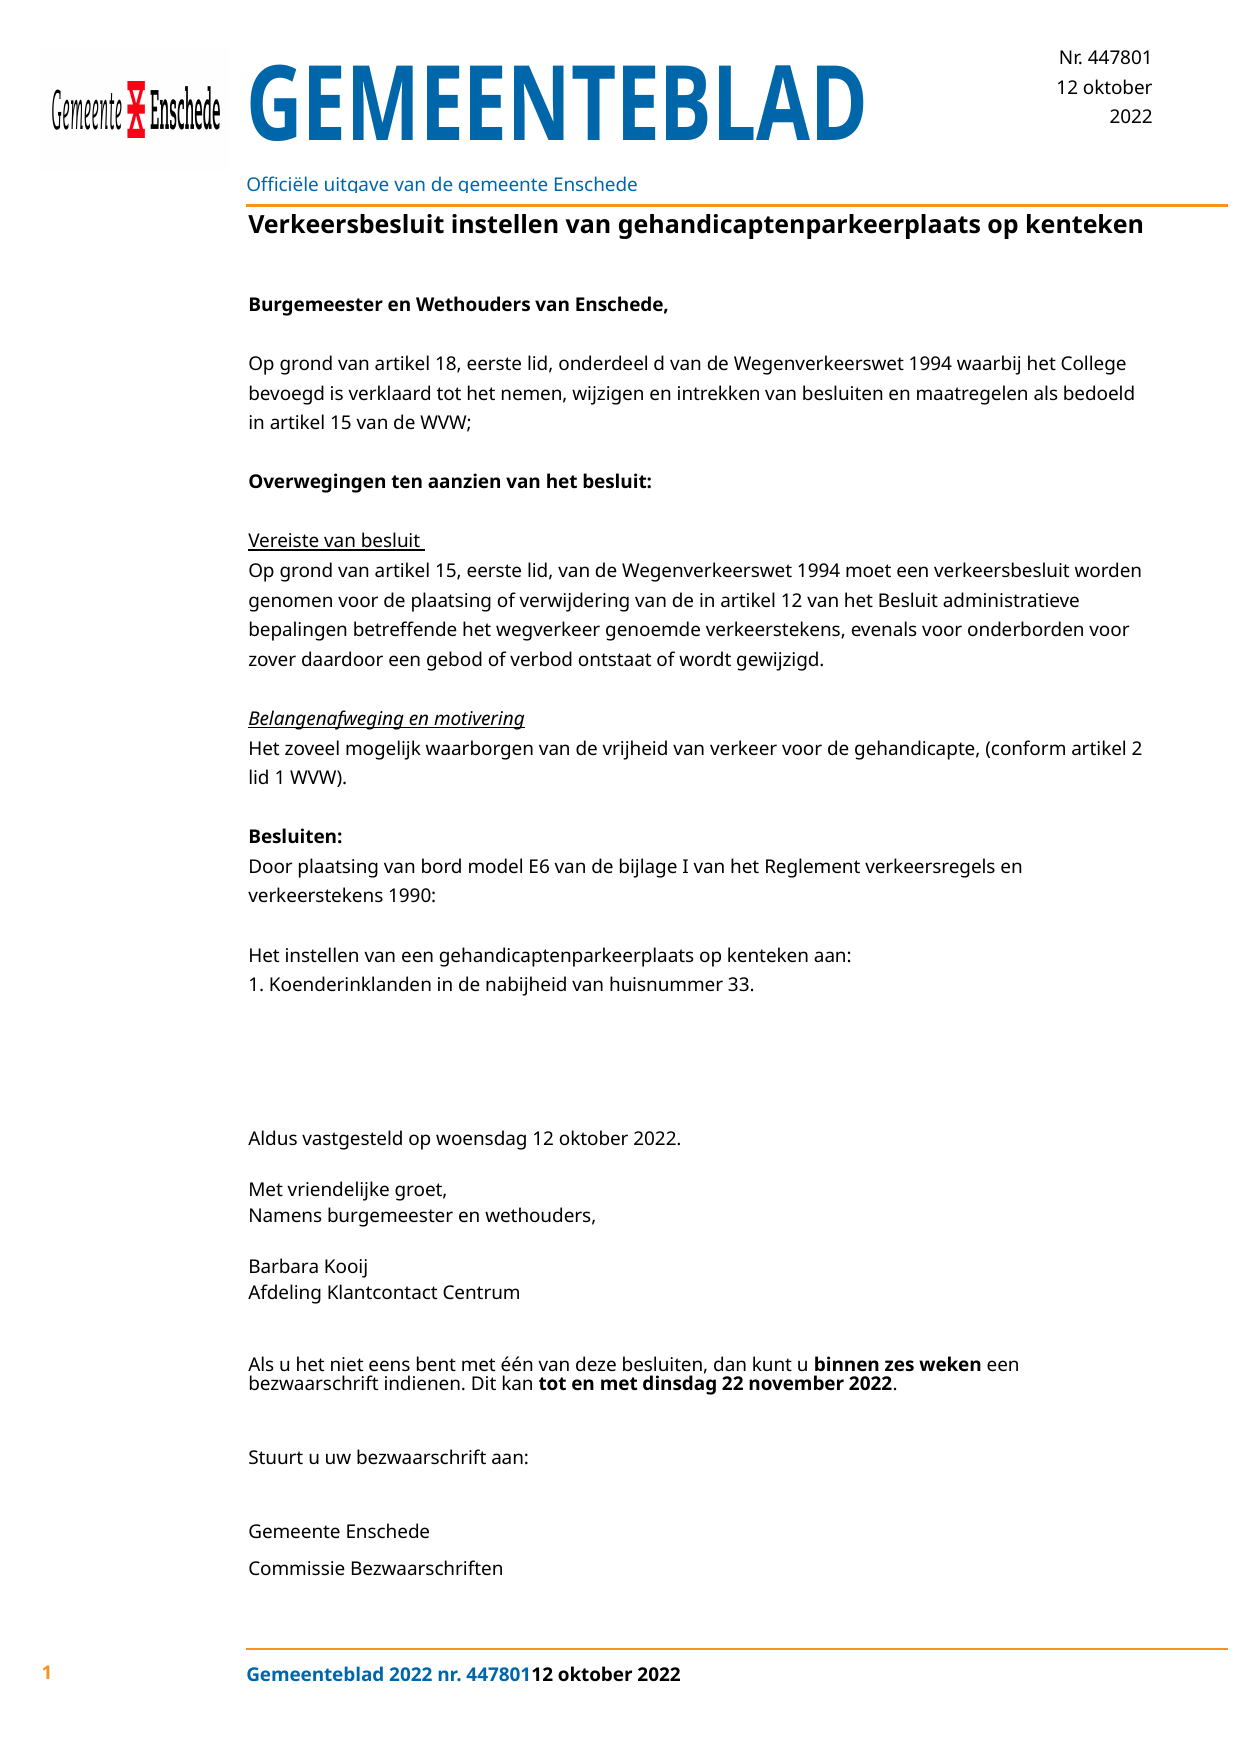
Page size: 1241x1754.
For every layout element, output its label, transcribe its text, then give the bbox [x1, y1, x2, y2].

text Vereiste van besluit [248, 528, 1152, 553]
text Het instellen van een gehandicaptenparkeerplaats op kenteken aan: [248, 942, 1152, 968]
text Als u het niet eens bent met één van deze besluiten, dan kunt u binnen zes weken een bezwaarschrift indienen. Dit kan tot en met dinsdag 22 november 2022. [248, 1356, 1152, 1394]
text Verkeersbesluit instellen van gehandicaptenparkeerplaats op kenteken [248, 207, 1152, 241]
text Besluiten: [248, 823, 1152, 849]
text Op grond van artikel 15, eerste lid, van de Wegenverkeerswet 1994 moet een verkeersbesluit worden genomen voor de plaatsing of verwijdering van de in artikel 12 van het Besluit administratieve bepalingen betreffende het wegverkeer genoemde verkeerstekens, evenals voor onderborden voor zover daardoor een gebod of verbod ontstaat of wordt gewijzigd. [248, 557, 1152, 672]
text Gemeente Enschede [248, 1523, 1152, 1542]
text Overwegingen ten aanzien van het besluit: [248, 468, 1152, 494]
text Stuurt u uw bezwaarschrift aan: [248, 1449, 1152, 1468]
text Namens burgemeester en wethouders, [248, 1202, 1152, 1228]
text Op grond van artikel 18, eerste lid, onderdeel d van de Wegenverkeerswet 1994 waarbij het College bevoegd is verklaard tot het nemen, wijzigen en intrekken van besluiten en maatregelen als bedoeld in artikel 15 van de WVW; [248, 350, 1152, 435]
text Afdeling Klantcontact Centrum [248, 1279, 1152, 1305]
text 1. Koenderinklanden in de nabijheid van huisnummer 33. [248, 971, 1152, 997]
text Met vriendelijke groet, [248, 1176, 1152, 1202]
text Door plaatsing van bord model E6 van de bijlage I van het Reglement verkeersregels en verkeerstekens 1990: [248, 853, 1152, 908]
text Het zoveel mogelijk waarborgen van de vrijheid van verkeer voor de gehandicapte, (conform artikel 2 lid 1 WVW). [248, 735, 1152, 790]
text Commissie Bezwaarschriften [248, 1560, 1152, 1579]
text Aldus vastgesteld op woensdag 12 oktober 2022. [248, 1125, 1152, 1151]
picture [41, 47, 231, 172]
text Belangenafweging en motivering [248, 705, 1152, 731]
text Burgemeester en Wethouders van Enschede, [248, 291, 1152, 317]
text Barbara Kooij [248, 1254, 1152, 1279]
